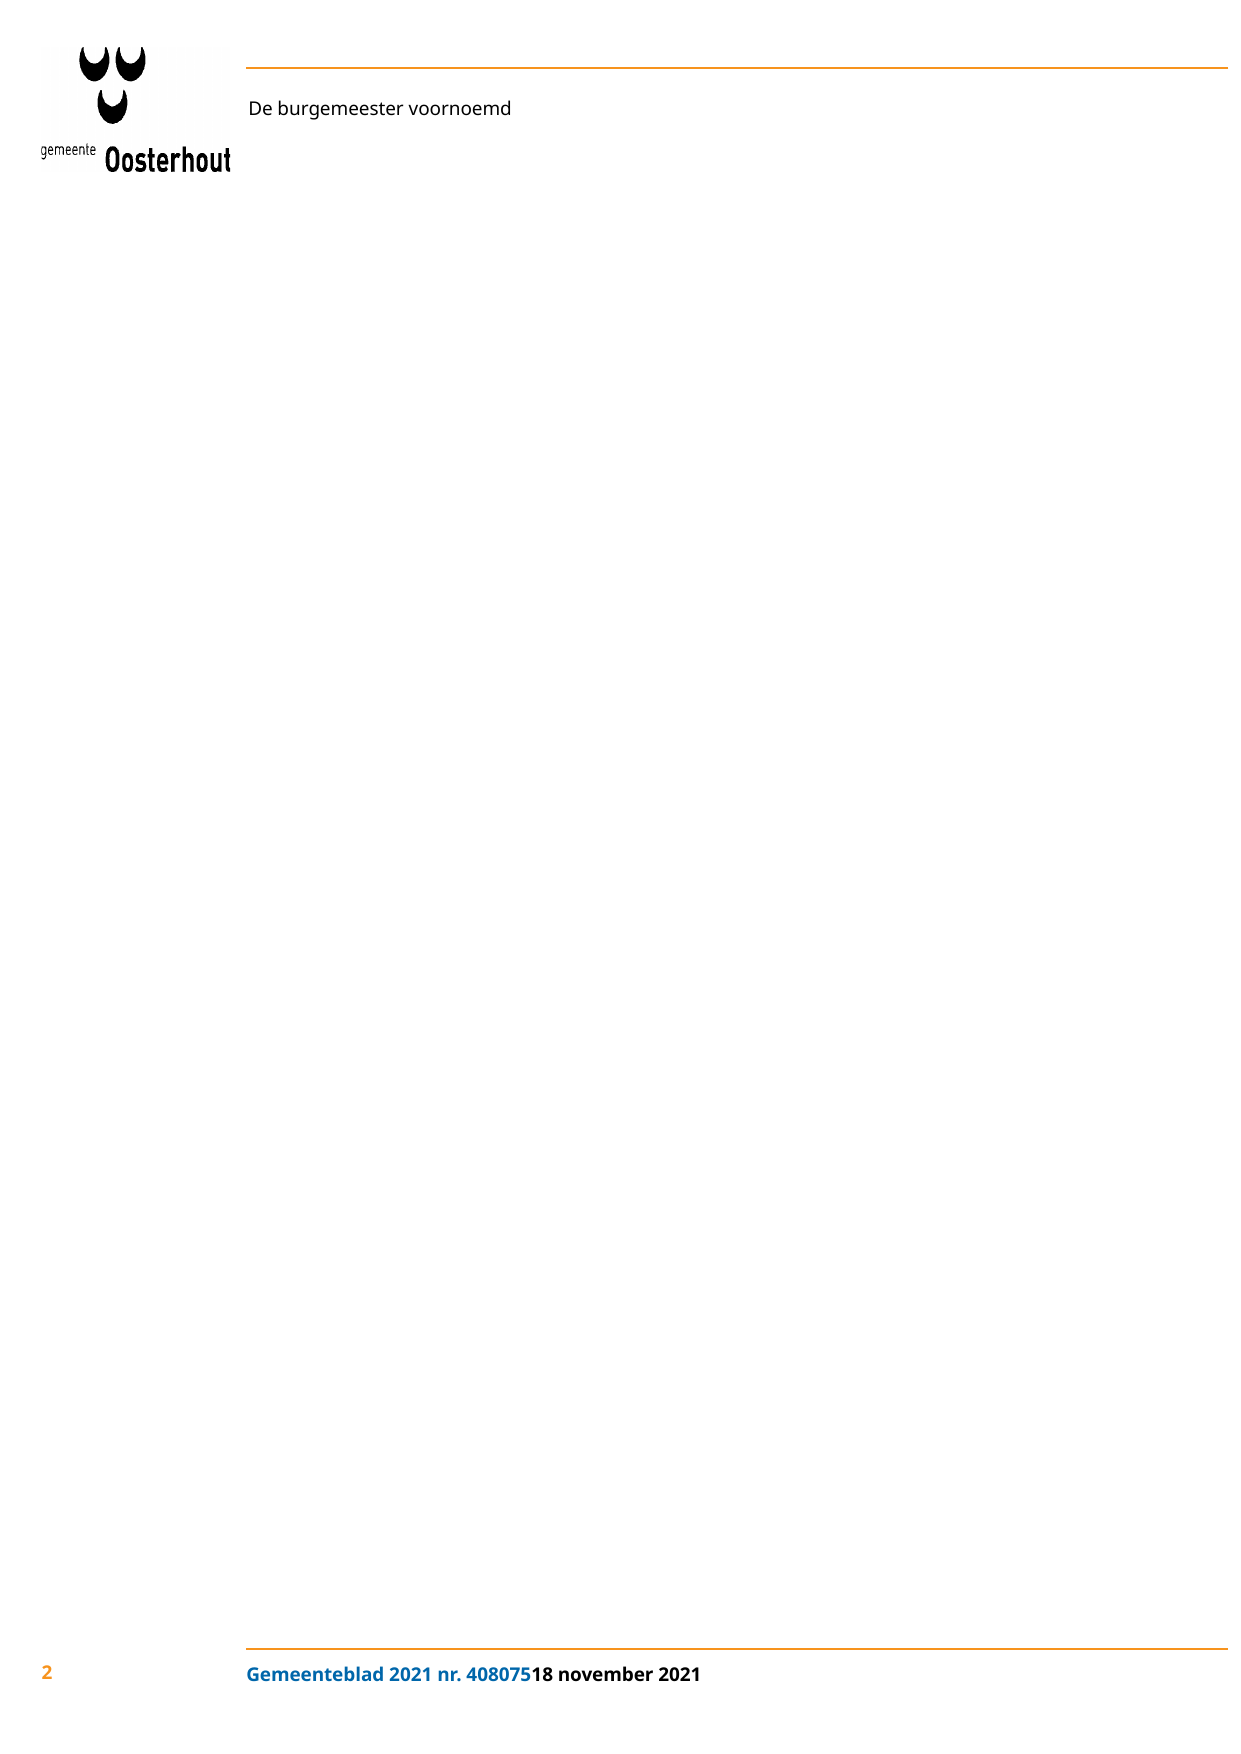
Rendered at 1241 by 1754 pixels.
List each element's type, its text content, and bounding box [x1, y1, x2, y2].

picture [41, 47, 231, 172]
text De burgemeester voornoemd [248, 95, 1152, 121]
